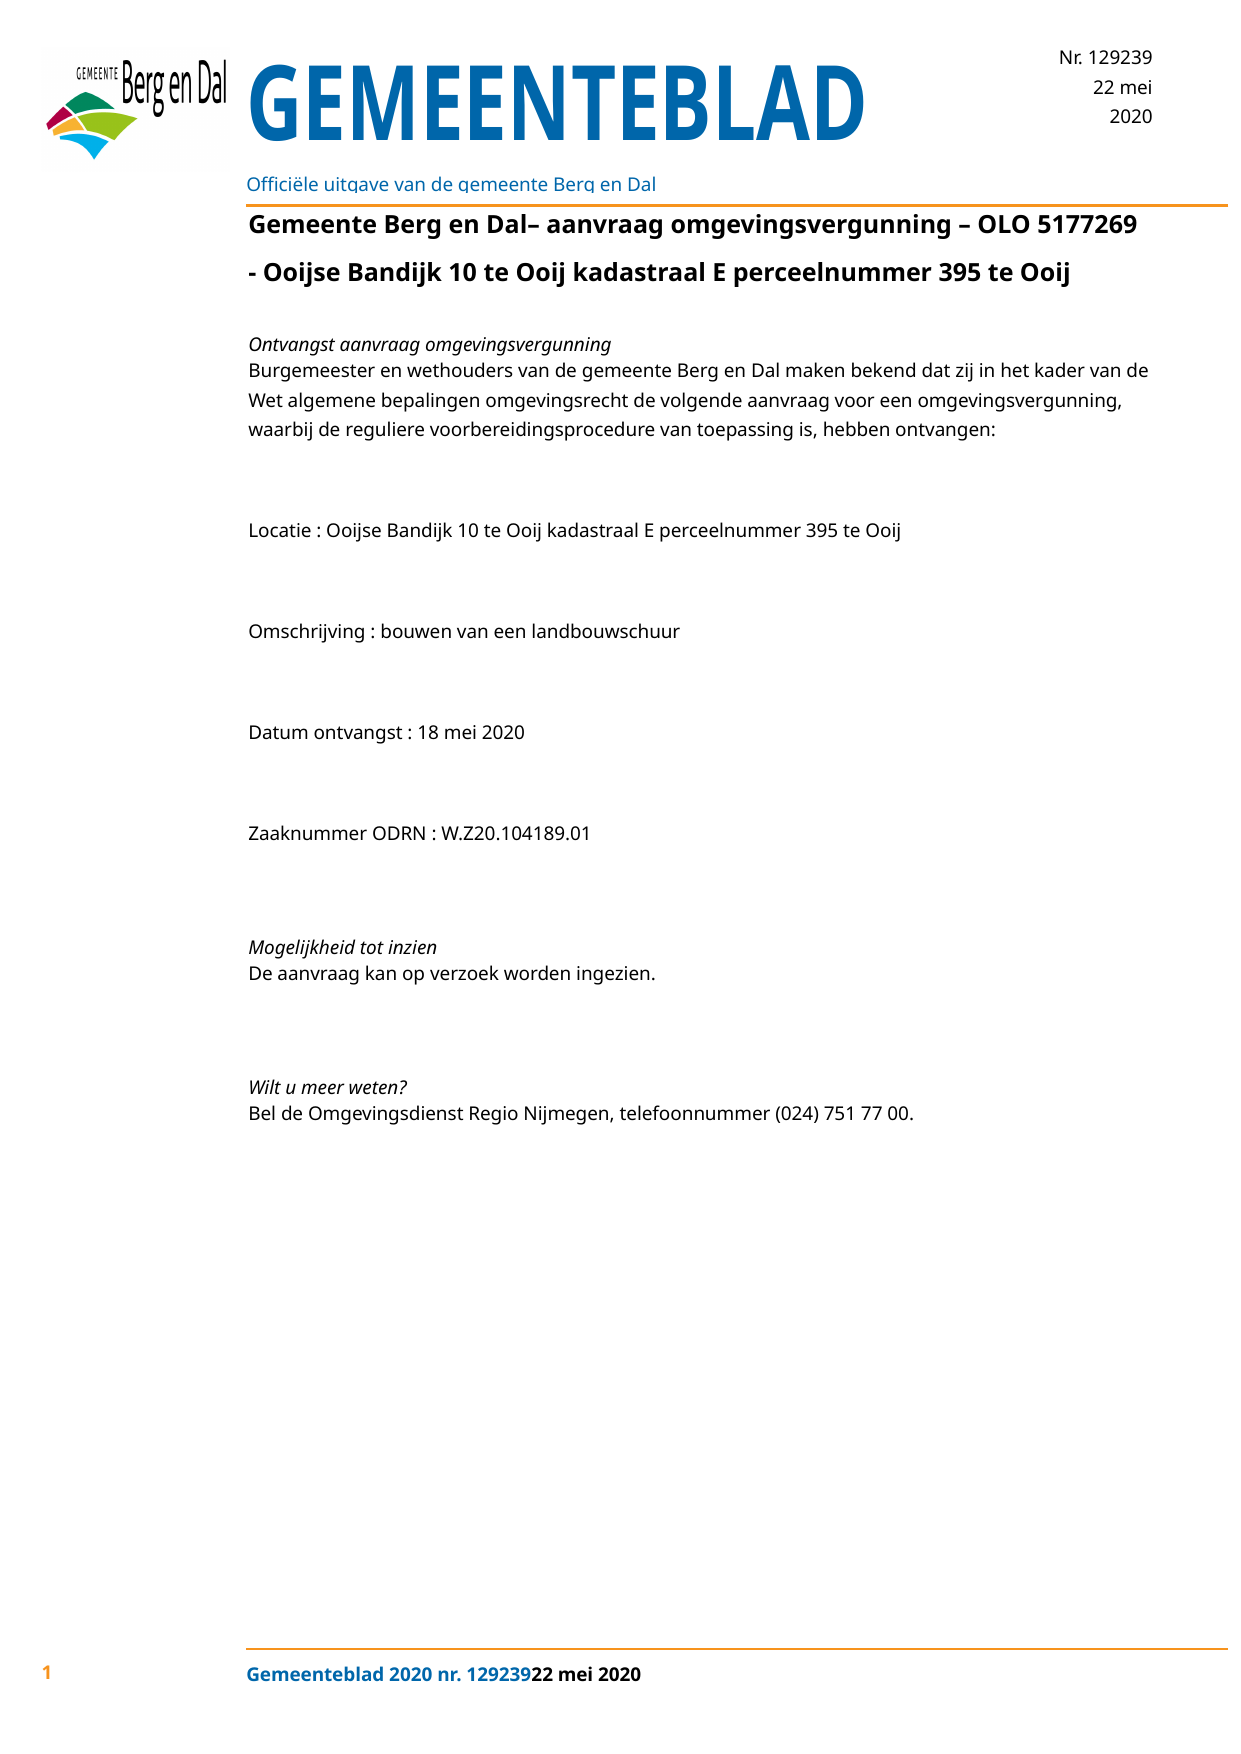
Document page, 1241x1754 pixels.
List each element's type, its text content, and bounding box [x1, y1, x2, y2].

text Burgemeester en wethouders van de gemeente Berg en Dal maken bekend dat zij in het kader van de Wet algemene bepalingen omgevingsrecht de volgende aanvraag voor een omgevingsvergunning, waarbij de reguliere voorbereidingsprocedure van toepassing is, hebben ontvangen: [248, 357, 1152, 442]
text Zaaknummer ODRN : W.Z20.104189.01 [248, 820, 1152, 845]
text Ontvangst aanvraag omgevingsvergunning [248, 331, 1152, 357]
text Locatie : Ooijse Bandijk 10 te Ooij kadastraal E perceelnummer 395 te Ooij [248, 517, 1152, 543]
text Datum ontvangst : 18 mei 2020 [248, 719, 1152, 744]
text Omschrijving : bouwen van een landbouwschuur [248, 618, 1152, 644]
picture [41, 47, 231, 172]
text Wilt u meer weten? [248, 1074, 1152, 1100]
text Mogelijkheid tot inzien [248, 934, 1152, 960]
text Bel de Omgevingsdienst Regio Nijmegen, telefoonnummer (024) 751 77 00. [248, 1100, 1152, 1126]
text Gemeente Berg en Dal– aanvraag omgevingsvergunning – OLO 5177269 - Ooijse Bandijk 10 te Ooij kadastraal E perceelnummer 395 te Ooij [248, 207, 1152, 288]
text De aanvraag kan op verzoek worden ingezien. [248, 960, 1152, 986]
